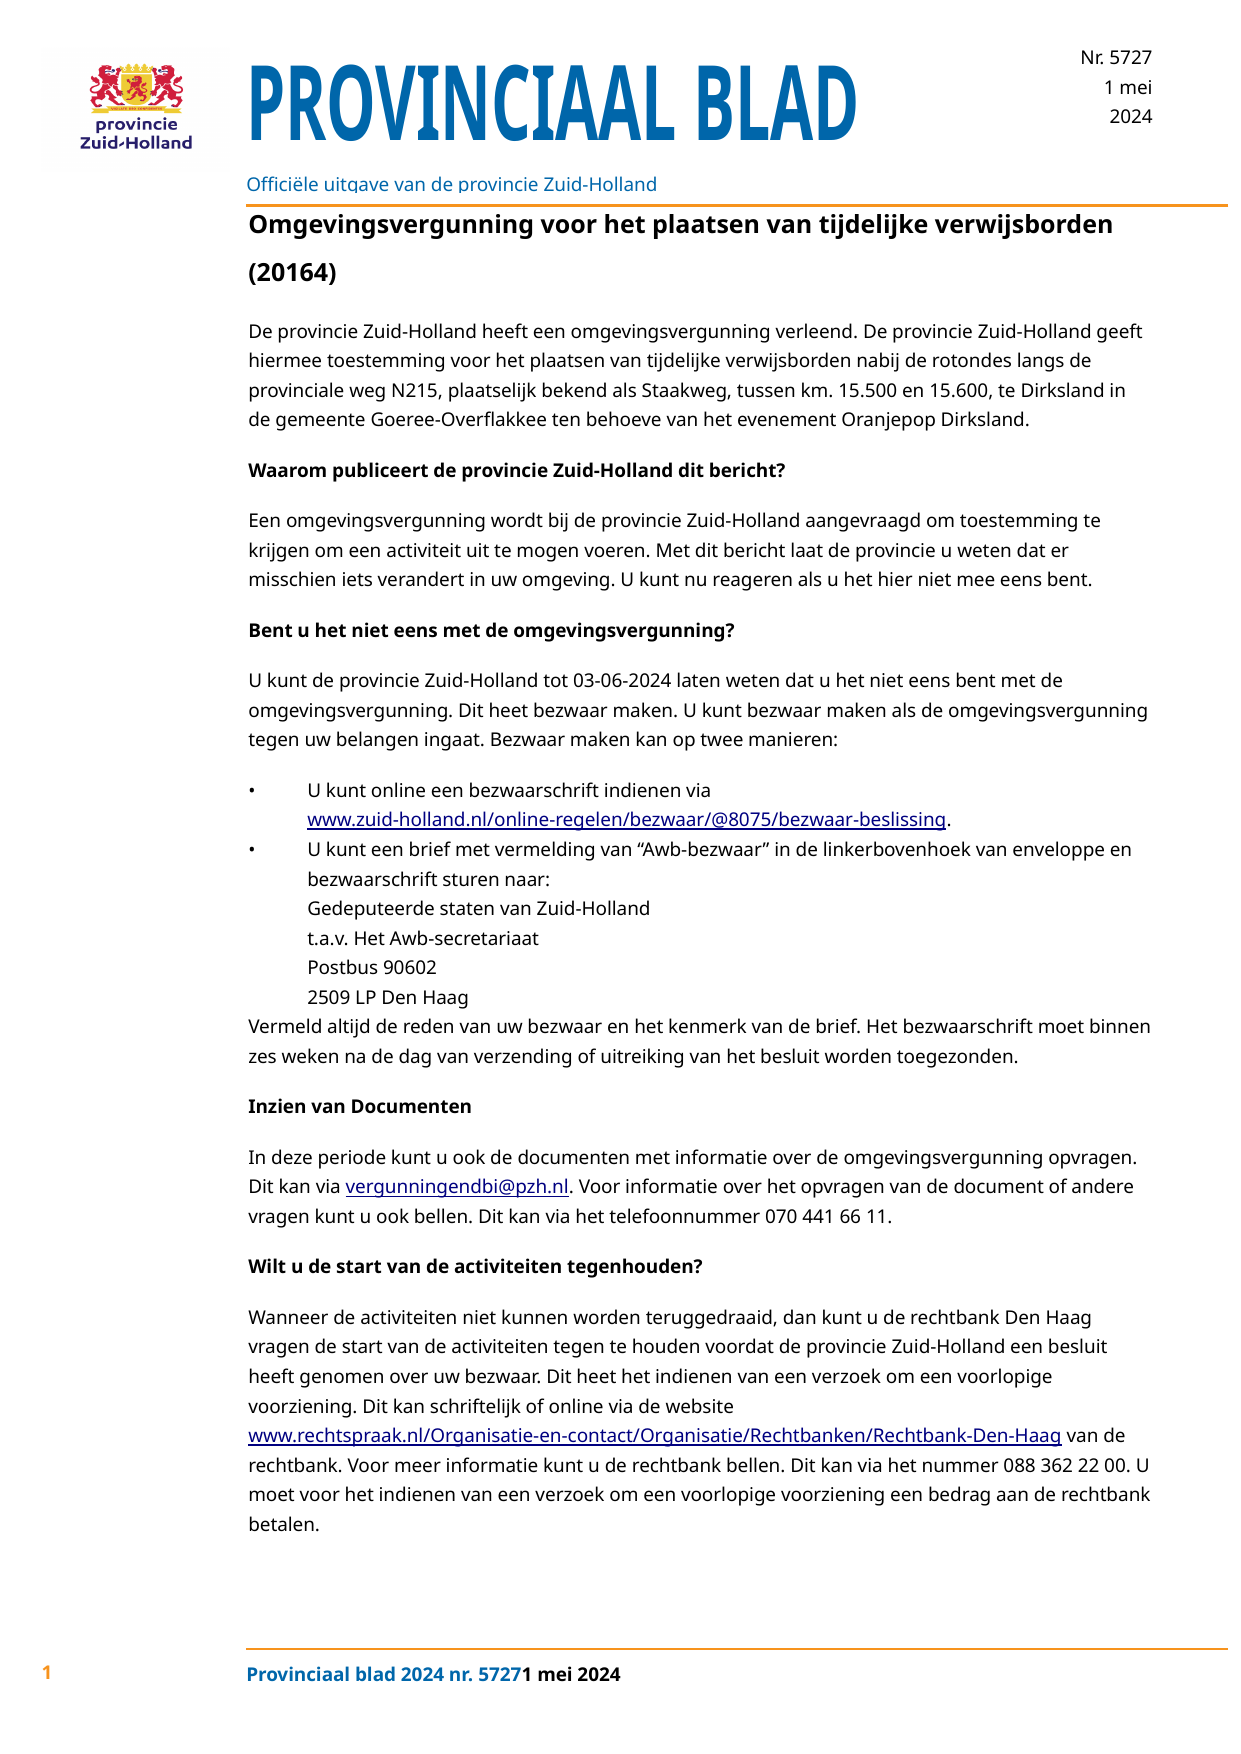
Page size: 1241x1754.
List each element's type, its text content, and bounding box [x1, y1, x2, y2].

text Een omgevingsvergunning wordt bij de provincie Zuid-Holland aangevraagd om toestemming te krijgen om een activiteit uit te mogen voeren. Met dit bericht laat de provincie u weten dat er misschien iets verandert in uw omgeving. U kunt nu reageren als u het hier niet mee eens bent. [248, 507, 1152, 592]
text Wilt u de start van de activiteiten tegenhouden? [248, 1254, 1152, 1279]
text Waarom publiceert de provincie Zuid-Holland dit bericht? [248, 457, 1152, 483]
list Gedeputeerde staten van Zuid-Holland [248, 895, 1152, 921]
text De provincie Zuid-Holland heeft een omgevingsvergunning verleend. De provincie Zuid-Holland geeft hiermee toestemming voor het plaatsen van tijdelijke verwijsborden nabij de rotondes langs de provinciale weg N215, plaatselijk bekend als Staakweg, tussen km. 15.500 en 15.600, te Dirksland in de gemeente Goeree-Overflakkee ten behoeve van het evenement Oranjepop Dirksland. [248, 318, 1152, 432]
text Inzien van Documenten [248, 1094, 1152, 1119]
text U kunt de provincie Zuid-Holland tot 03-06-2024 laten weten dat u het niet eens bent met de omgevingsvergunning. Dit heet bezwaar maken. U kunt bezwaar maken als de omgevingsvergunning tegen uw belangen ingaat. Bezwaar maken kan op twee manieren: [248, 667, 1152, 752]
picture [41, 47, 231, 172]
list Postbus 90602 [248, 954, 1152, 980]
list U kunt online een bezwaarschrift indienen via www.zuid-holland.nl/online-regelen/bezwaar/@8075/bezwaar-beslissing. [248, 777, 1152, 832]
list U kunt een brief met vermelding van “Awb-bezwaar” in de linkerbovenhoek van enveloppe en bezwaarschrift sturen naar: [248, 836, 1152, 892]
list t.a.v. Het Awb-secretariaat [248, 925, 1152, 951]
list 2509 LP Den Haag [248, 984, 1152, 1010]
text In deze periode kunt u ook de documenten met informatie over de omgevingsvergunning opvragen. Dit kan via vergunningendbi@pzh.nl. Voor informatie over het opvragen van de document of andere vragen kunt u ook bellen. Dit kan via het telefoonnummer 070 441 66 11. [248, 1144, 1152, 1229]
text Vermeld altijd de reden van uw bezwaar en het kenmerk van de brief. Het bezwaarschrift moet binnen zes weken na de dag van verzending of uitreiking van het besluit worden toegezonden. [248, 1014, 1152, 1069]
text Wanneer de activiteiten niet kunnen worden teruggedraaid, dan kunt u de rechtbank Den Haag vragen de start van de activiteiten tegen te houden voordat de provincie Zuid-Holland een besluit heeft genomen over uw bezwaar. Dit heet het indienen van een verzoek om een voorlopige voorziening. Dit kan schriftelijk of online via de website www.rechtspraak.nl/Organisatie-en-contact/Organisatie/Rechtbanken/Rechtbank-Den-Haag van de rechtbank. Voor meer informatie kunt u de rechtbank bellen. Dit kan via het nummer 088 362 22 00. U moet voor het indienen van een verzoek om een voorlopige voorziening een bedrag aan de rechtbank betalen. [248, 1304, 1152, 1537]
text Bent u het niet eens met de omgevingsvergunning? [248, 617, 1152, 643]
text Omgevingsvergunning voor het plaatsen van tijdelijke verwijsborden (20164) [248, 207, 1152, 288]
